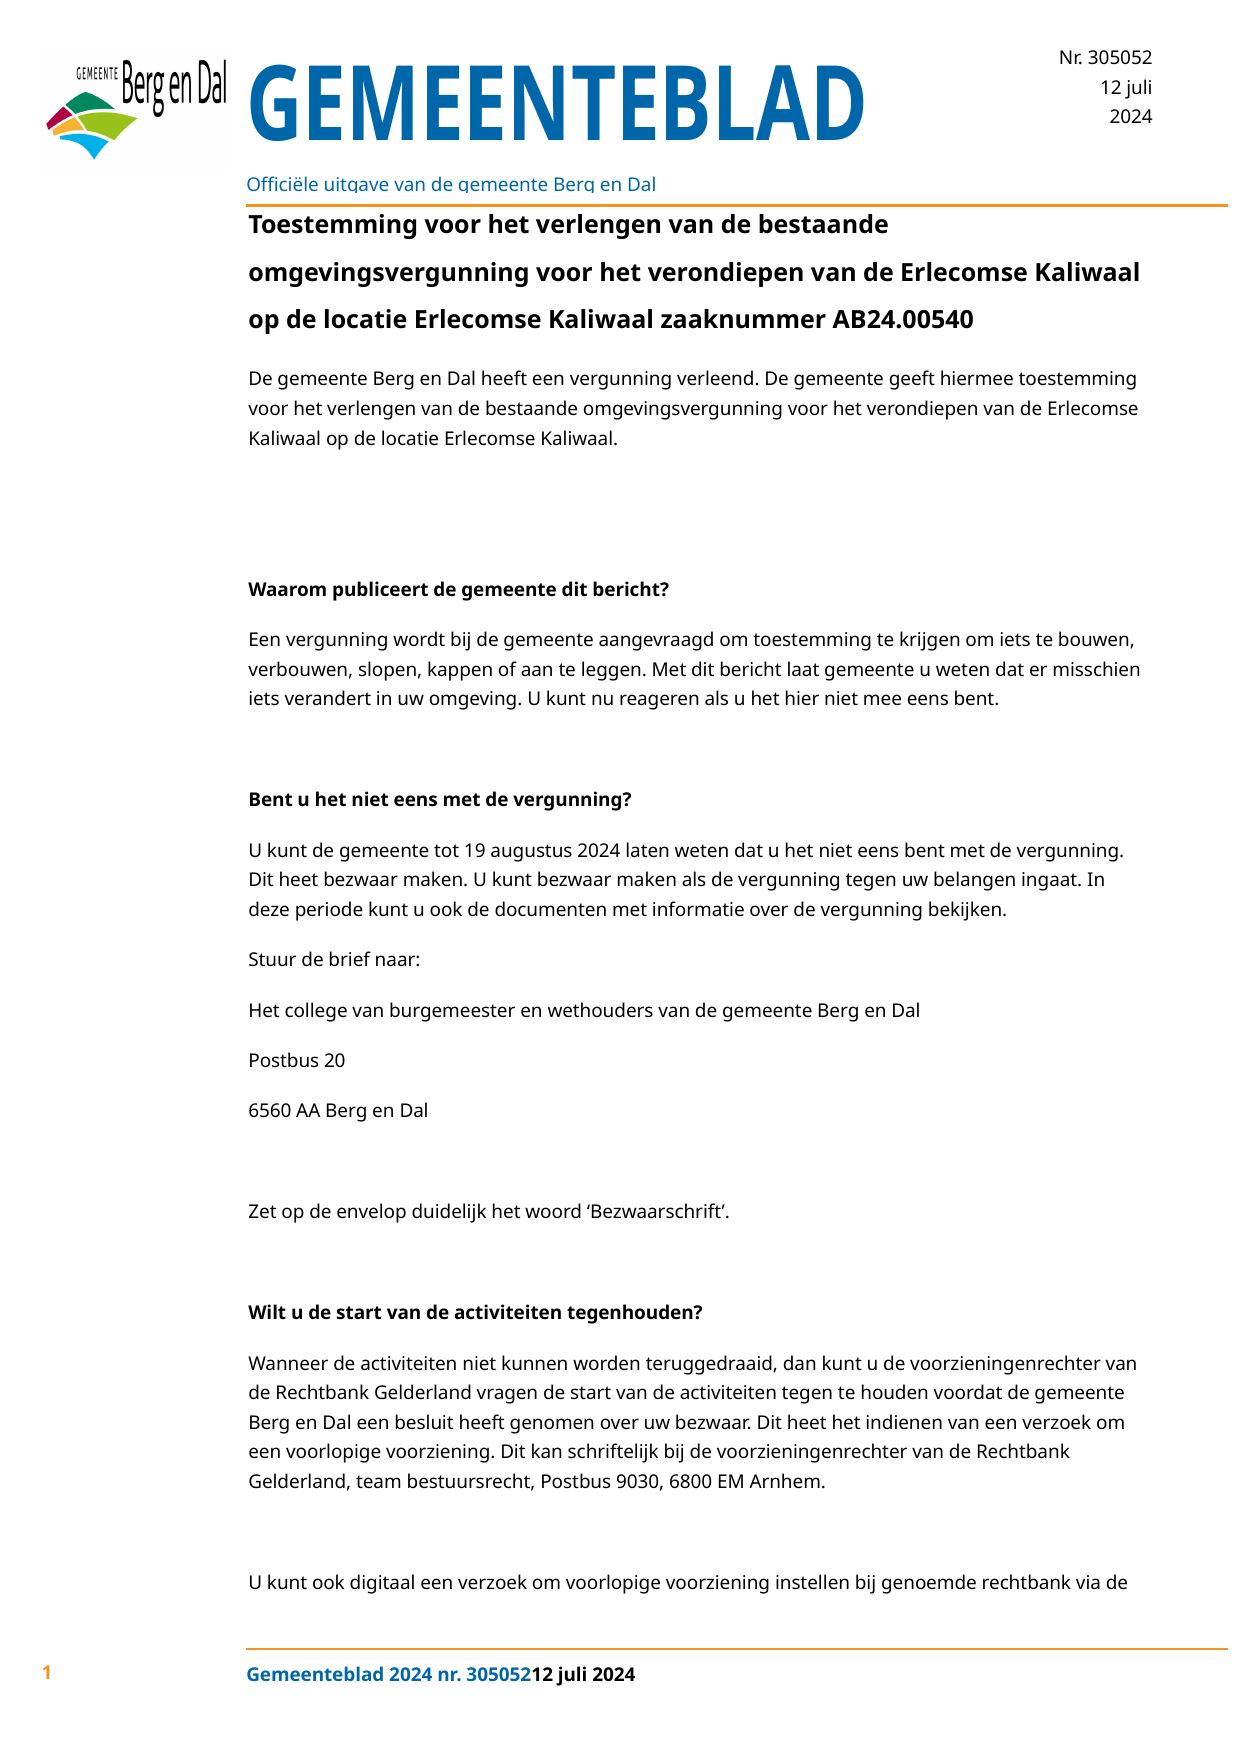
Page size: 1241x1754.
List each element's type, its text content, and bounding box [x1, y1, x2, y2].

text 6560 AA Berg en Dal [248, 1098, 1152, 1123]
text Zet op de envelop duidelijk het woord ‘Bezwaarschrift’. [248, 1198, 1152, 1224]
text Een vergunning wordt bij de gemeente aangevraagd om toestemming te krijgen om iets te bouwen, verbouwen, slopen, kappen of aan te leggen. Met dit bericht laat gemeente u weten dat er misschien iets verandert in uw omgeving. U kunt nu reageren als u het hier niet mee eens bent. [248, 626, 1152, 711]
text U kunt ook digitaal een verzoek om voorlopige voorziening instellen bij genoemde rechtbank via de [248, 1569, 1152, 1594]
text U kunt de gemeente tot 19 augustus 2024 laten weten dat u het niet eens bent met de vergunning. Dit heet bezwaar maken. U kunt bezwaar maken als de vergunning tegen uw belangen ingaat. In deze periode kunt u ook de documenten met informatie over de vergunning bekijken. [248, 837, 1152, 922]
text Waarom publiceert de gemeente dit bericht? [248, 576, 1152, 602]
text Toestemming voor het verlengen van de bestaande omgevingsvergunning voor het verondiepen van de Erlecomse Kaliwaal op de locatie Erlecomse Kaliwaal zaaknummer AB24.00540 [248, 207, 1152, 336]
text Postbus 20 [248, 1047, 1152, 1073]
text Het college van burgemeester en wethouders van de gemeente Berg en Dal [248, 997, 1152, 1022]
text De gemeente Berg en Dal heeft een vergunning verleend. De gemeente geeft hiermee toestemming voor het verlengen van de bestaande omgevingsvergunning voor het verondiepen van de Erlecomse Kaliwaal op de locatie Erlecomse Kaliwaal. [248, 366, 1152, 450]
text Stuur de brief naar: [248, 946, 1152, 972]
text Bent u het niet eens met de vergunning? [248, 786, 1152, 812]
text Wilt u de start van de activiteiten tegenhouden? [248, 1299, 1152, 1325]
text Wanneer de activiteiten niet kunnen worden teruggedraaid, dan kunt u de voorzieningenrechter van de Rechtbank Gelderland vragen de start van de activiteiten tegen te houden voordat de gemeente Berg en Dal een besluit heeft genomen over uw bezwaar. Dit heet het indienen van een verzoek om een voorlopige voorziening. Dit kan schriftelijk bij de voorzieningenrechter van de Rechtbank Gelderland, team bestuursrecht, Postbus 9030, 6800 EM Arnhem. [248, 1350, 1152, 1494]
picture [41, 47, 231, 172]
